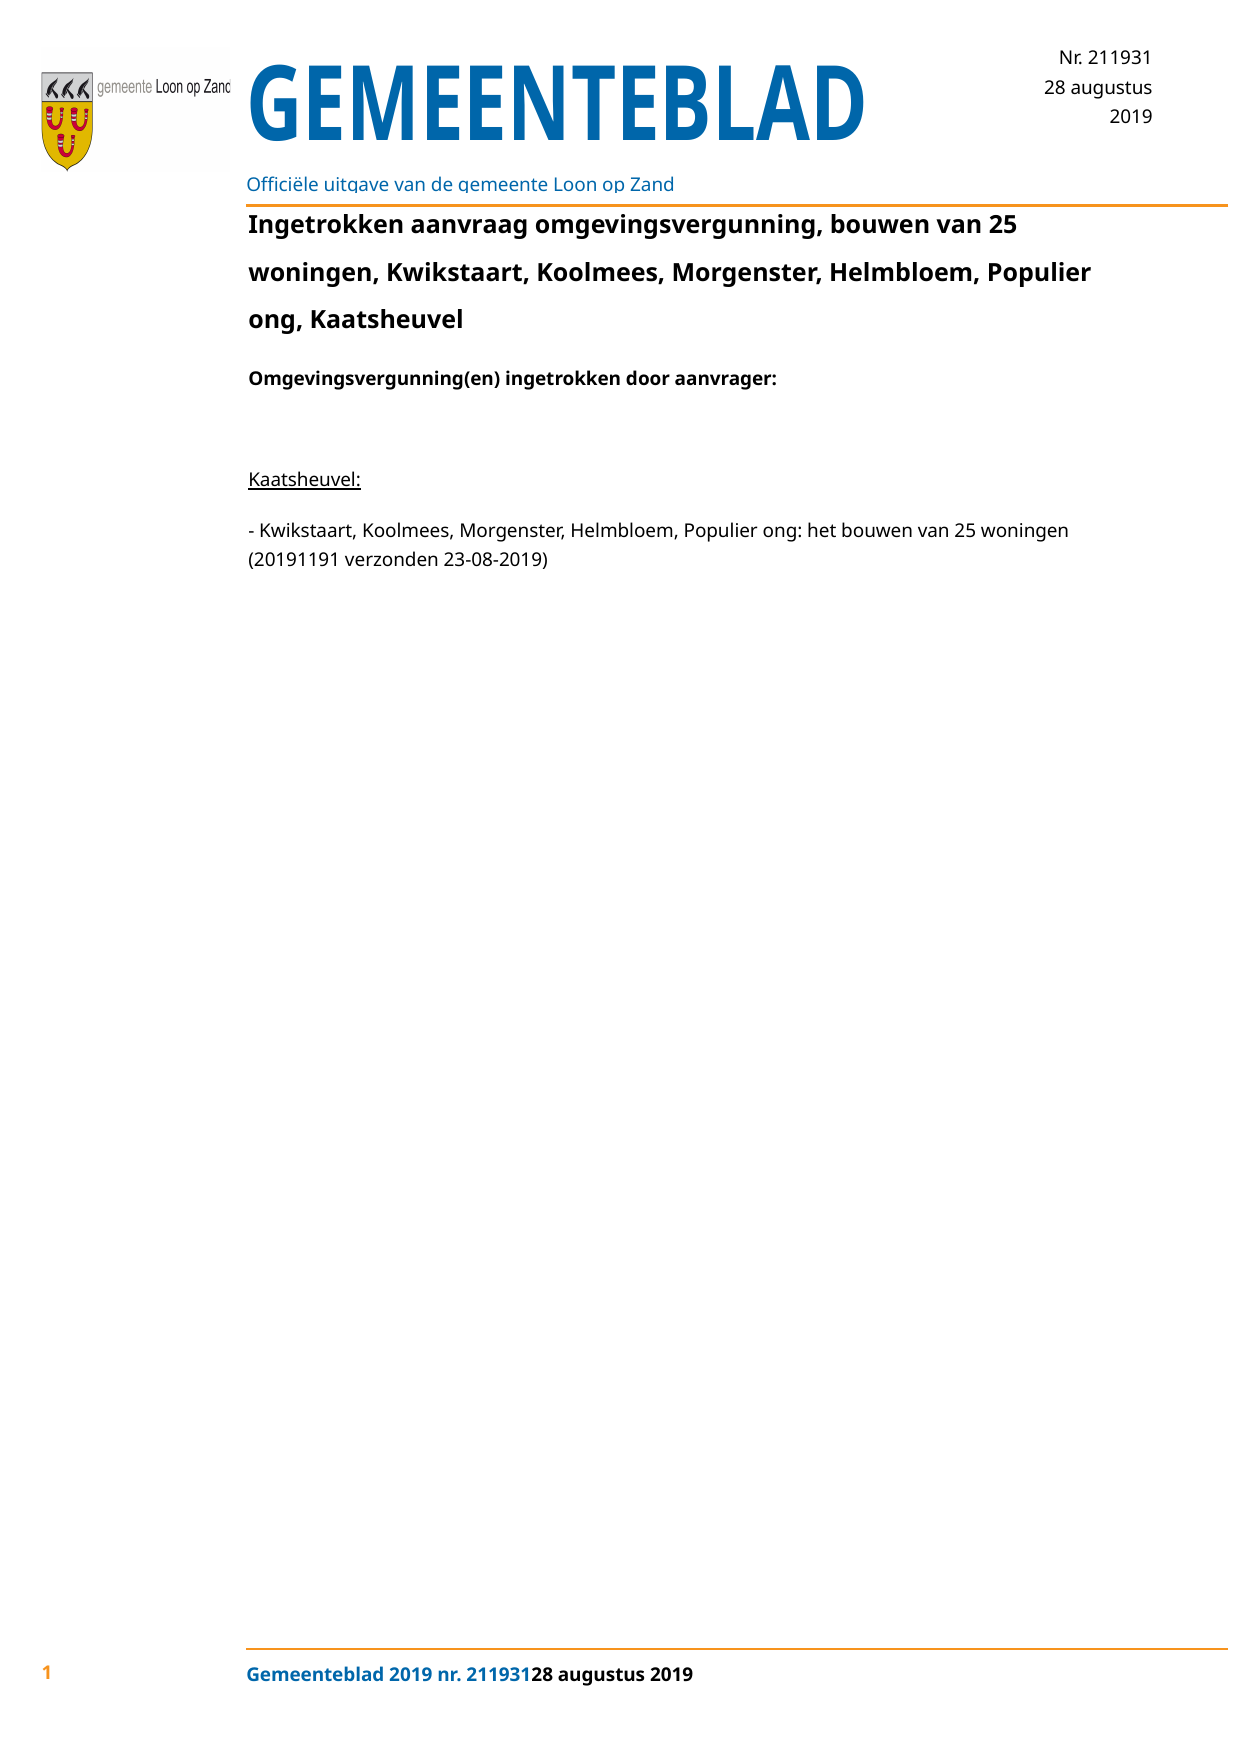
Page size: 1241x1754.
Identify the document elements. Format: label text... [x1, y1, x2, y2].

text Ingetrokken aanvraag omgevingsvergunning, bouwen van 25 woningen, Kwikstaart, Koolmees, Morgenster, Helmbloem, Populier ong, Kaatsheuvel [248, 207, 1152, 336]
picture [41, 47, 231, 172]
text Kaatsheuvel: [248, 466, 1152, 492]
text Omgevingsvergunning(en) ingetrokken door aanvrager: [248, 366, 1152, 391]
text - Kwikstaart, Koolmees, Morgenster, Helmbloem, Populier ong: het bouwen van 25 woningen (20191191 verzonden 23-08-2019) [248, 517, 1152, 572]
